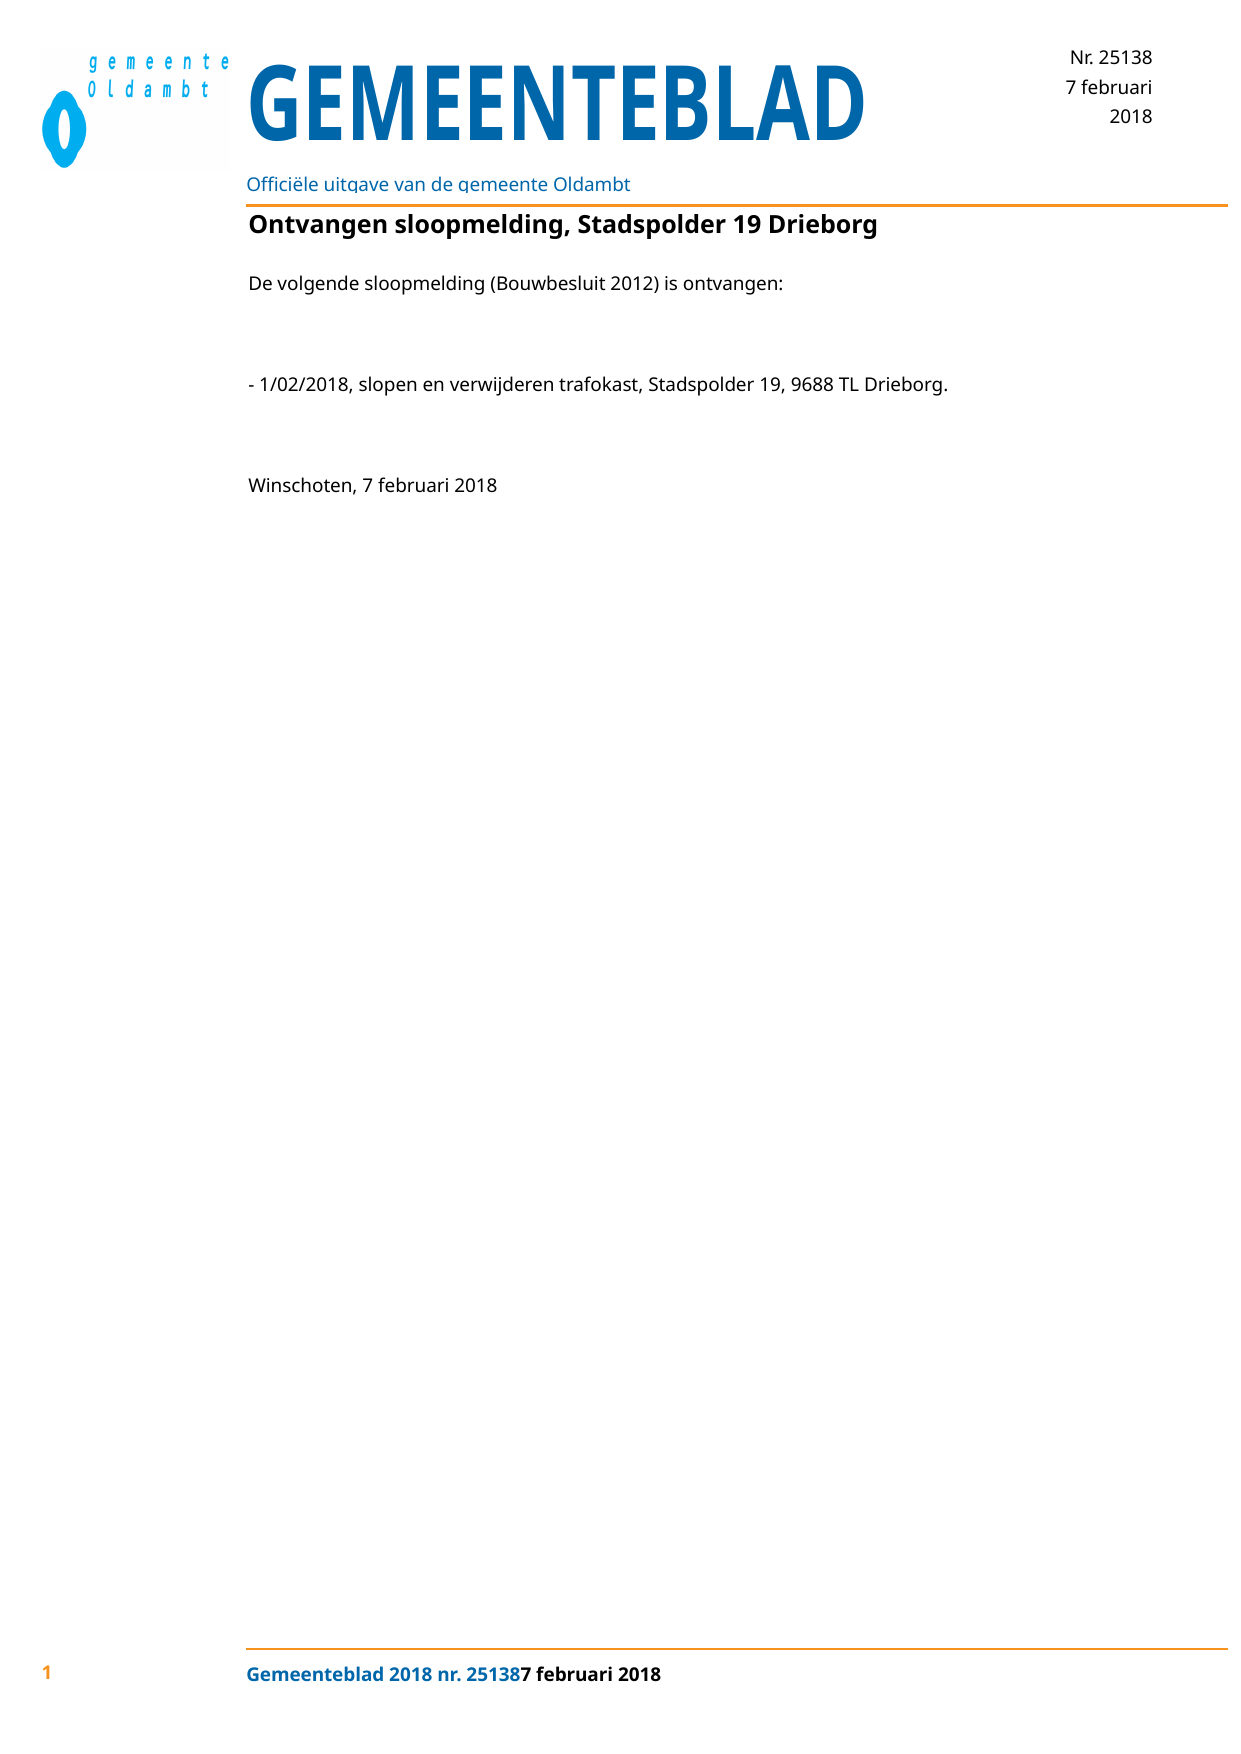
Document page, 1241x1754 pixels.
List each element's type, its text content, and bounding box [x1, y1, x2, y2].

text De volgende sloopmelding (Bouwbesluit 2012) is ontvangen: [248, 270, 1152, 296]
text Winschoten, 7 februari 2018 [248, 472, 1152, 498]
text - 1/02/2018, slopen en verwijderen trafokast, Stadspolder 19, 9688 TL Drieborg. [248, 371, 1152, 397]
picture [41, 47, 231, 172]
text Ontvangen sloopmelding, Stadspolder 19 Drieborg [248, 207, 1152, 241]
